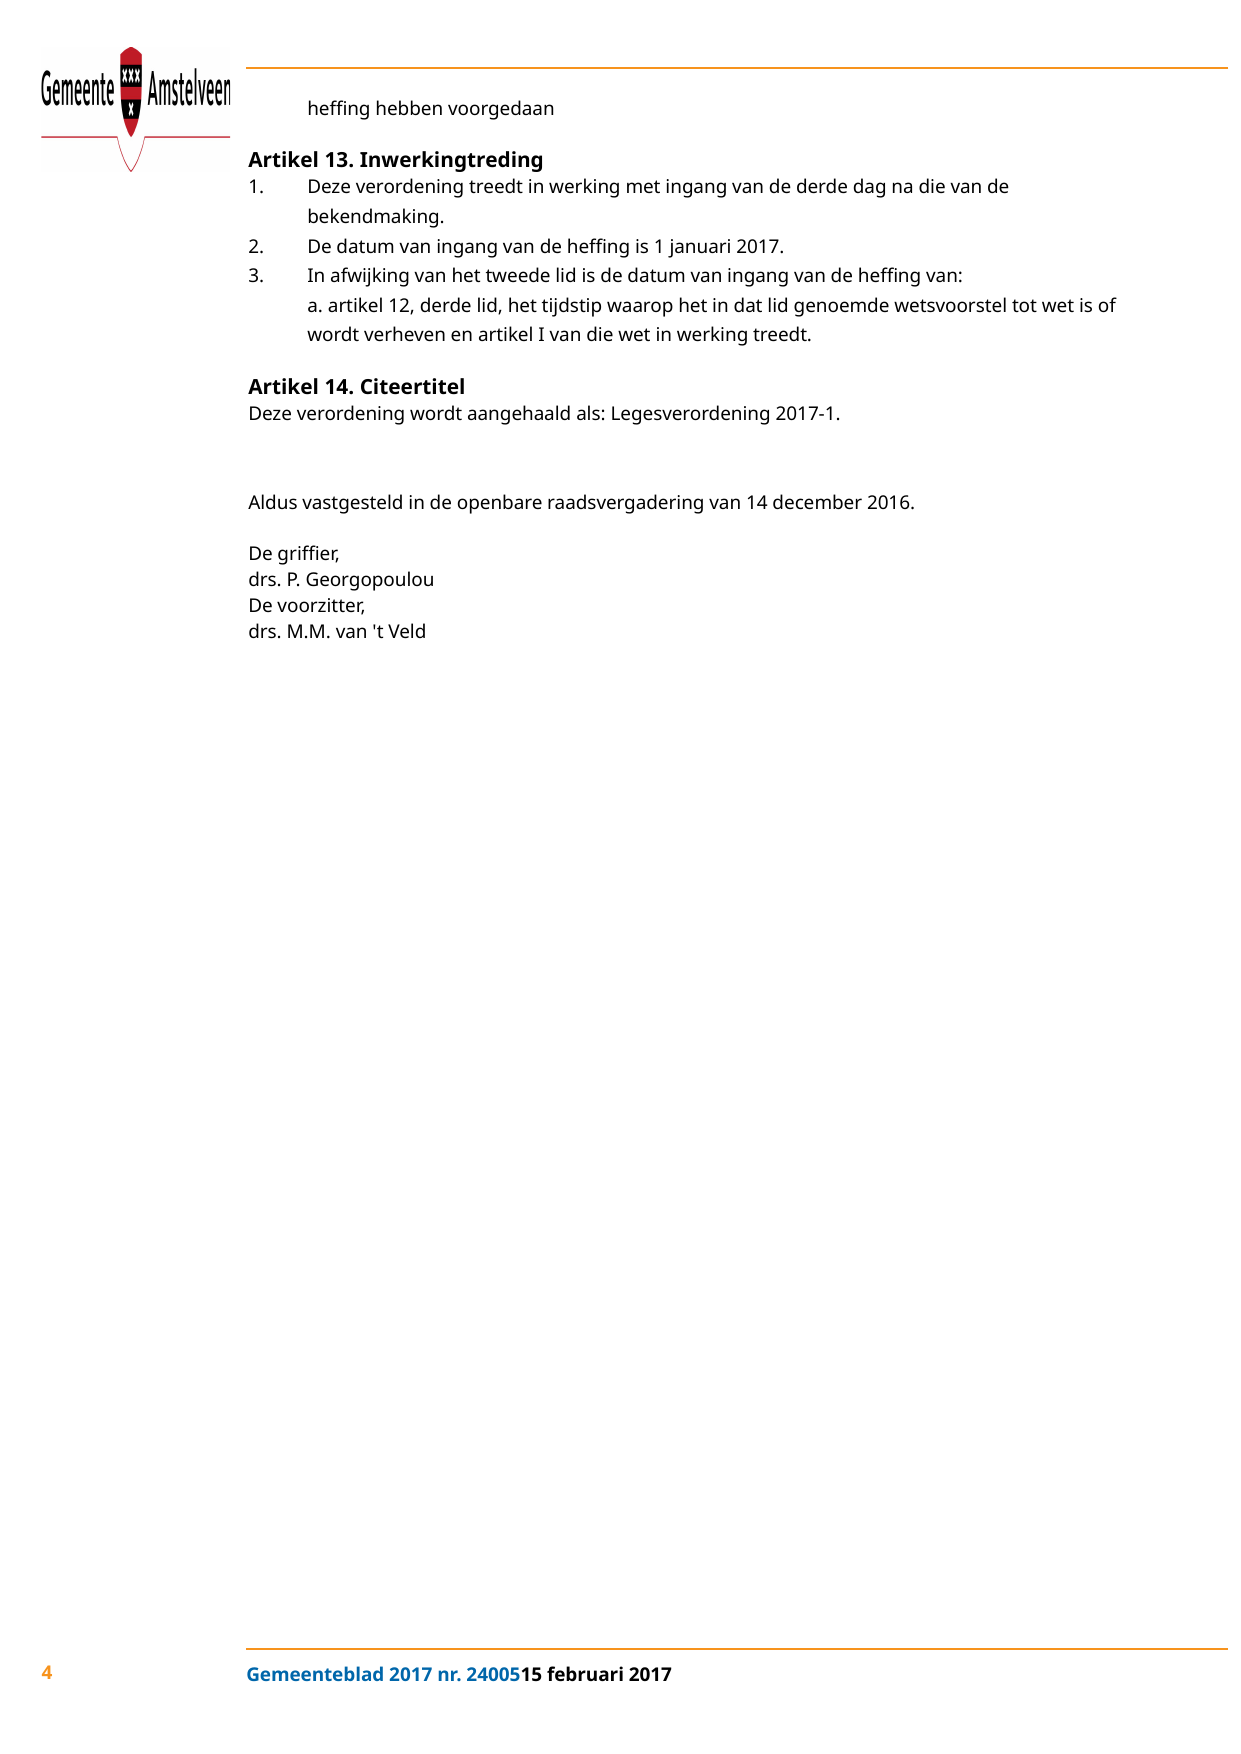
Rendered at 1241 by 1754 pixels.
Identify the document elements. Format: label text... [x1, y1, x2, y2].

text De voorzitter, [248, 592, 1152, 618]
text Deze verordening wordt aangehaald als: Legesverordening 2017-1. [248, 400, 1152, 426]
text Aldus vastgesteld in de openbare raadsvergadering van 14 december 2016. [248, 489, 1152, 515]
list Deze verordening treedt in werking met ingang van de derde dag na die van de bekendmaking. [248, 174, 1152, 229]
list In afwijking van het tweede lid is de datum van ingang van de heffing van: [248, 262, 1152, 288]
list heffing hebben voorgedaan [248, 95, 1152, 121]
picture [41, 47, 231, 172]
text Artikel 14. Citeertitel [248, 372, 1152, 400]
text Artikel 13. Inwerkingtreding [248, 145, 1152, 174]
text drs. P. Georgopoulou [248, 566, 1152, 592]
text De griffier, [248, 541, 1152, 566]
list De datum van ingang van de heffing is 1 januari 2017. [248, 233, 1152, 258]
text drs. M.M. van 't Veld [248, 618, 1152, 643]
list a. artikel 12, derde lid, het tijdstip waarop het in dat lid genoemde wetsvoorstel tot wet is of wordt verheven en artikel I van die wet in werking treedt. [248, 292, 1152, 347]
